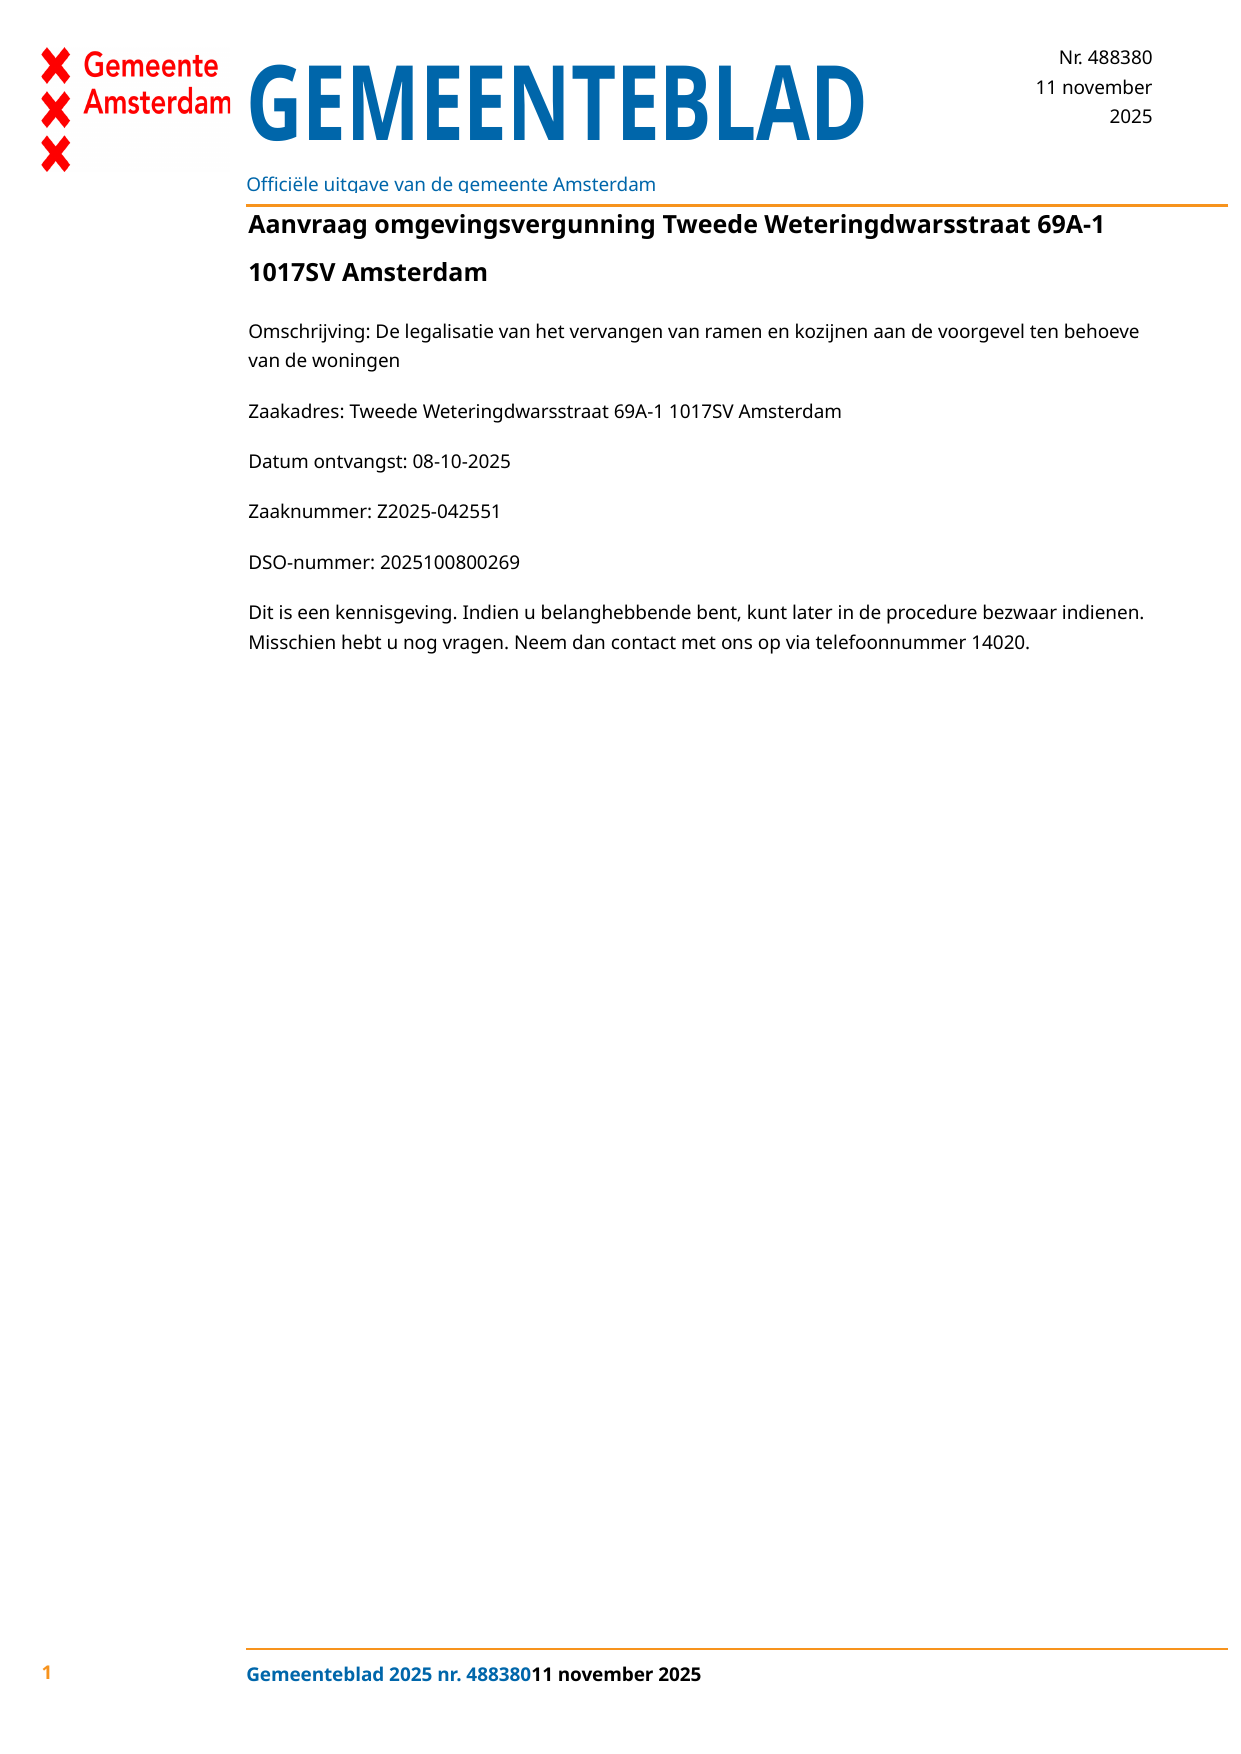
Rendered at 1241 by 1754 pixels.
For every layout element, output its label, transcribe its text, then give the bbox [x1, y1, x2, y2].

text Zaakadres: Tweede Weteringdwarsstraat 69A-1 1017SV Amsterdam [248, 398, 1152, 424]
text Zaaknummer: Z2025-042551 [248, 499, 1152, 524]
text DSO-nummer: 2025100800269 [248, 549, 1152, 575]
text Dit is een kennisgeving. Indien u belanghebbende bent, kunt later in de procedure bezwaar indienen. Misschien hebt u nog vragen. Neem dan contact met ons op via telefoonnummer 14020. [248, 599, 1152, 655]
text Omschrijving: De legalisatie van het vervangen van ramen en kozijnen aan de voorgevel ten behoeve van de woningen [248, 318, 1152, 373]
picture [41, 47, 231, 172]
text Datum ontvangst: 08-10-2025 [248, 448, 1152, 474]
text Aanvraag omgevingsvergunning Tweede Weteringdwarsstraat 69A-1 1017SV Amsterdam [248, 207, 1152, 288]
